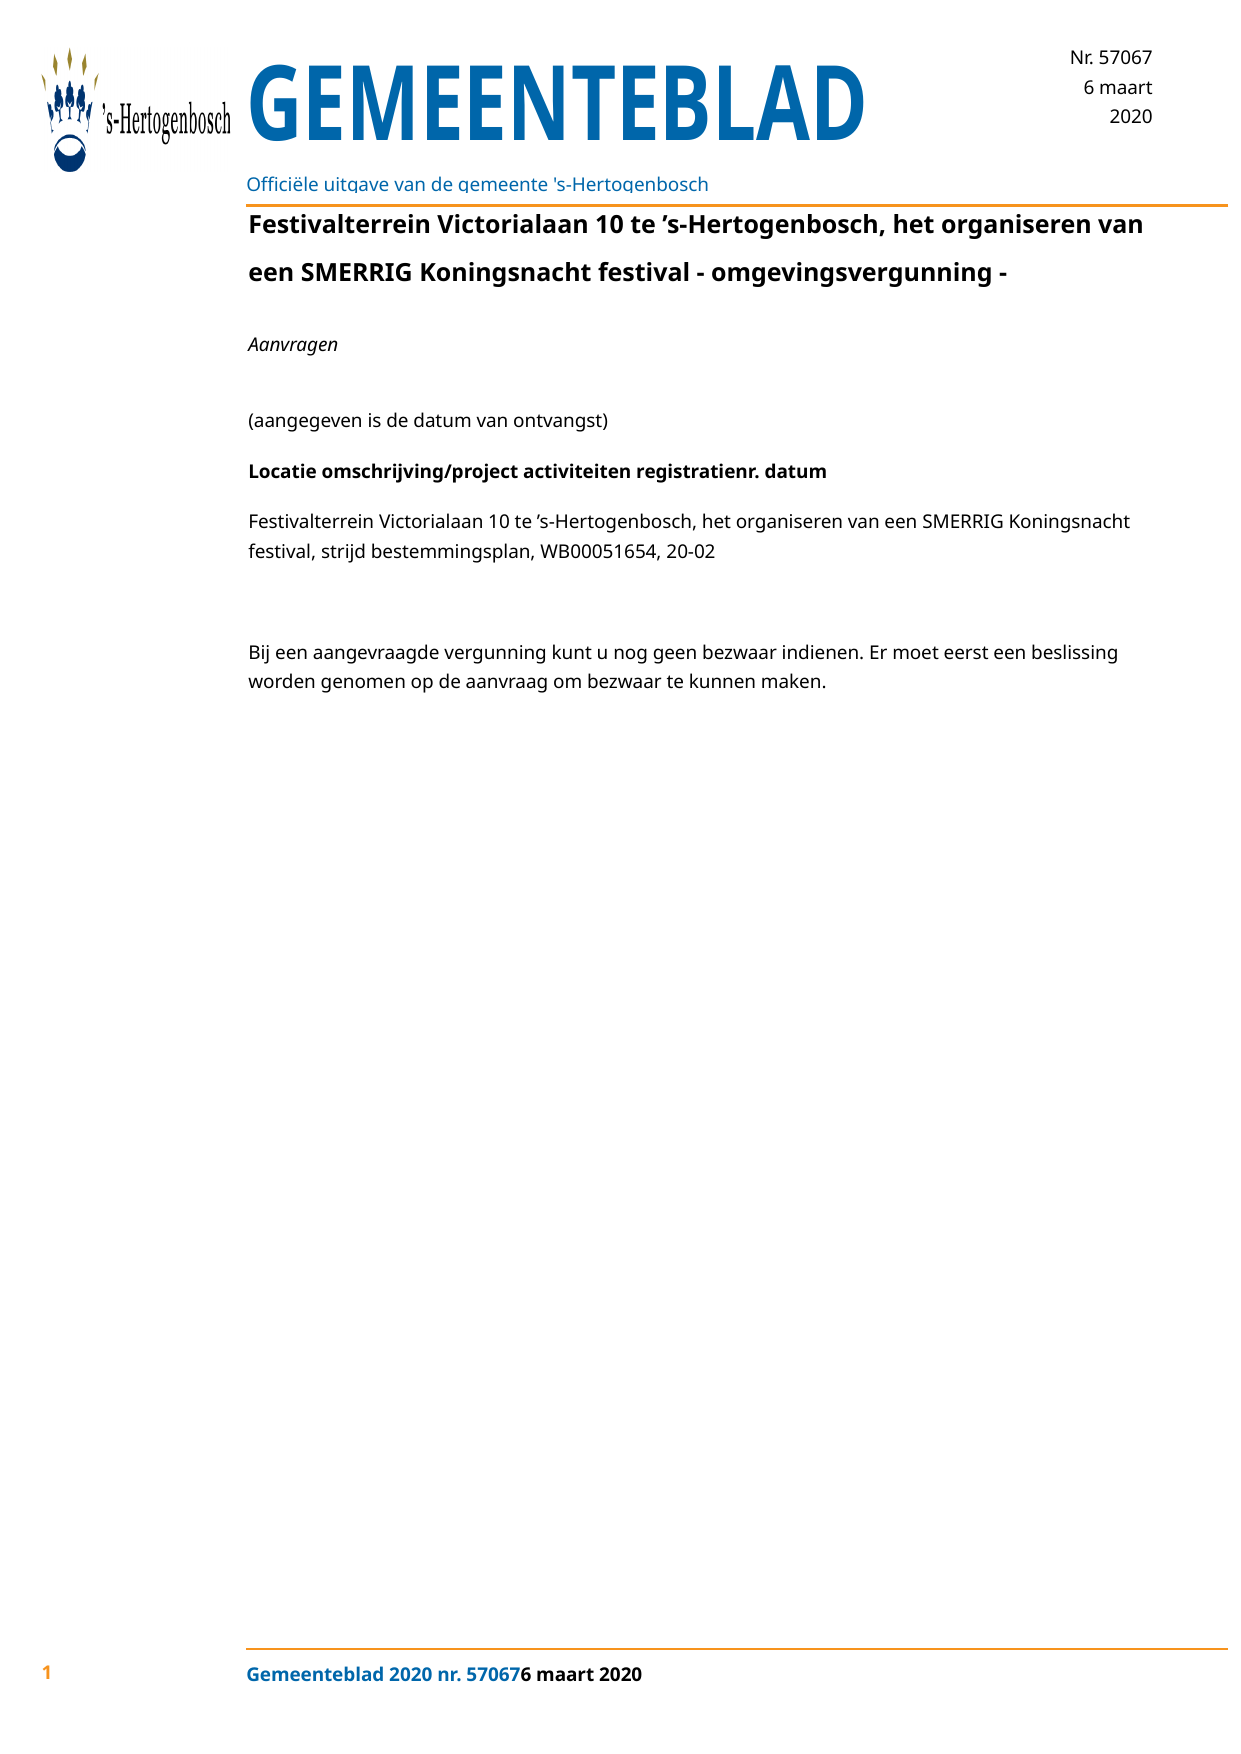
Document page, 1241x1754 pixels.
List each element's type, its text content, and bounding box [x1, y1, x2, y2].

text Festivalterrein Victorialaan 10 te ’s-Hertogenbosch, het organiseren van een SMERRIG Koningsnacht festival, strijd bestemmingsplan, WB00051654, 20-02 [248, 508, 1152, 564]
text Aanvragen [248, 331, 1152, 357]
text Festivalterrein Victorialaan 10 te ’s-Hertogenbosch, het organiseren van een SMERRIG Koningsnacht festival - omgevingsvergunning - [248, 207, 1152, 288]
text (aangegeven is de datum van ontvangst) [248, 408, 1152, 433]
text Bij een aangevraagde vergunning kunt u nog geen bezwaar indienen. Er moet eerst een beslissing worden genomen op de aanvraag om bezwaar te kunnen maken. [248, 639, 1152, 694]
picture [41, 47, 231, 172]
text Locatie omschrijving/project activiteiten registratienr. datum [248, 458, 1152, 484]
